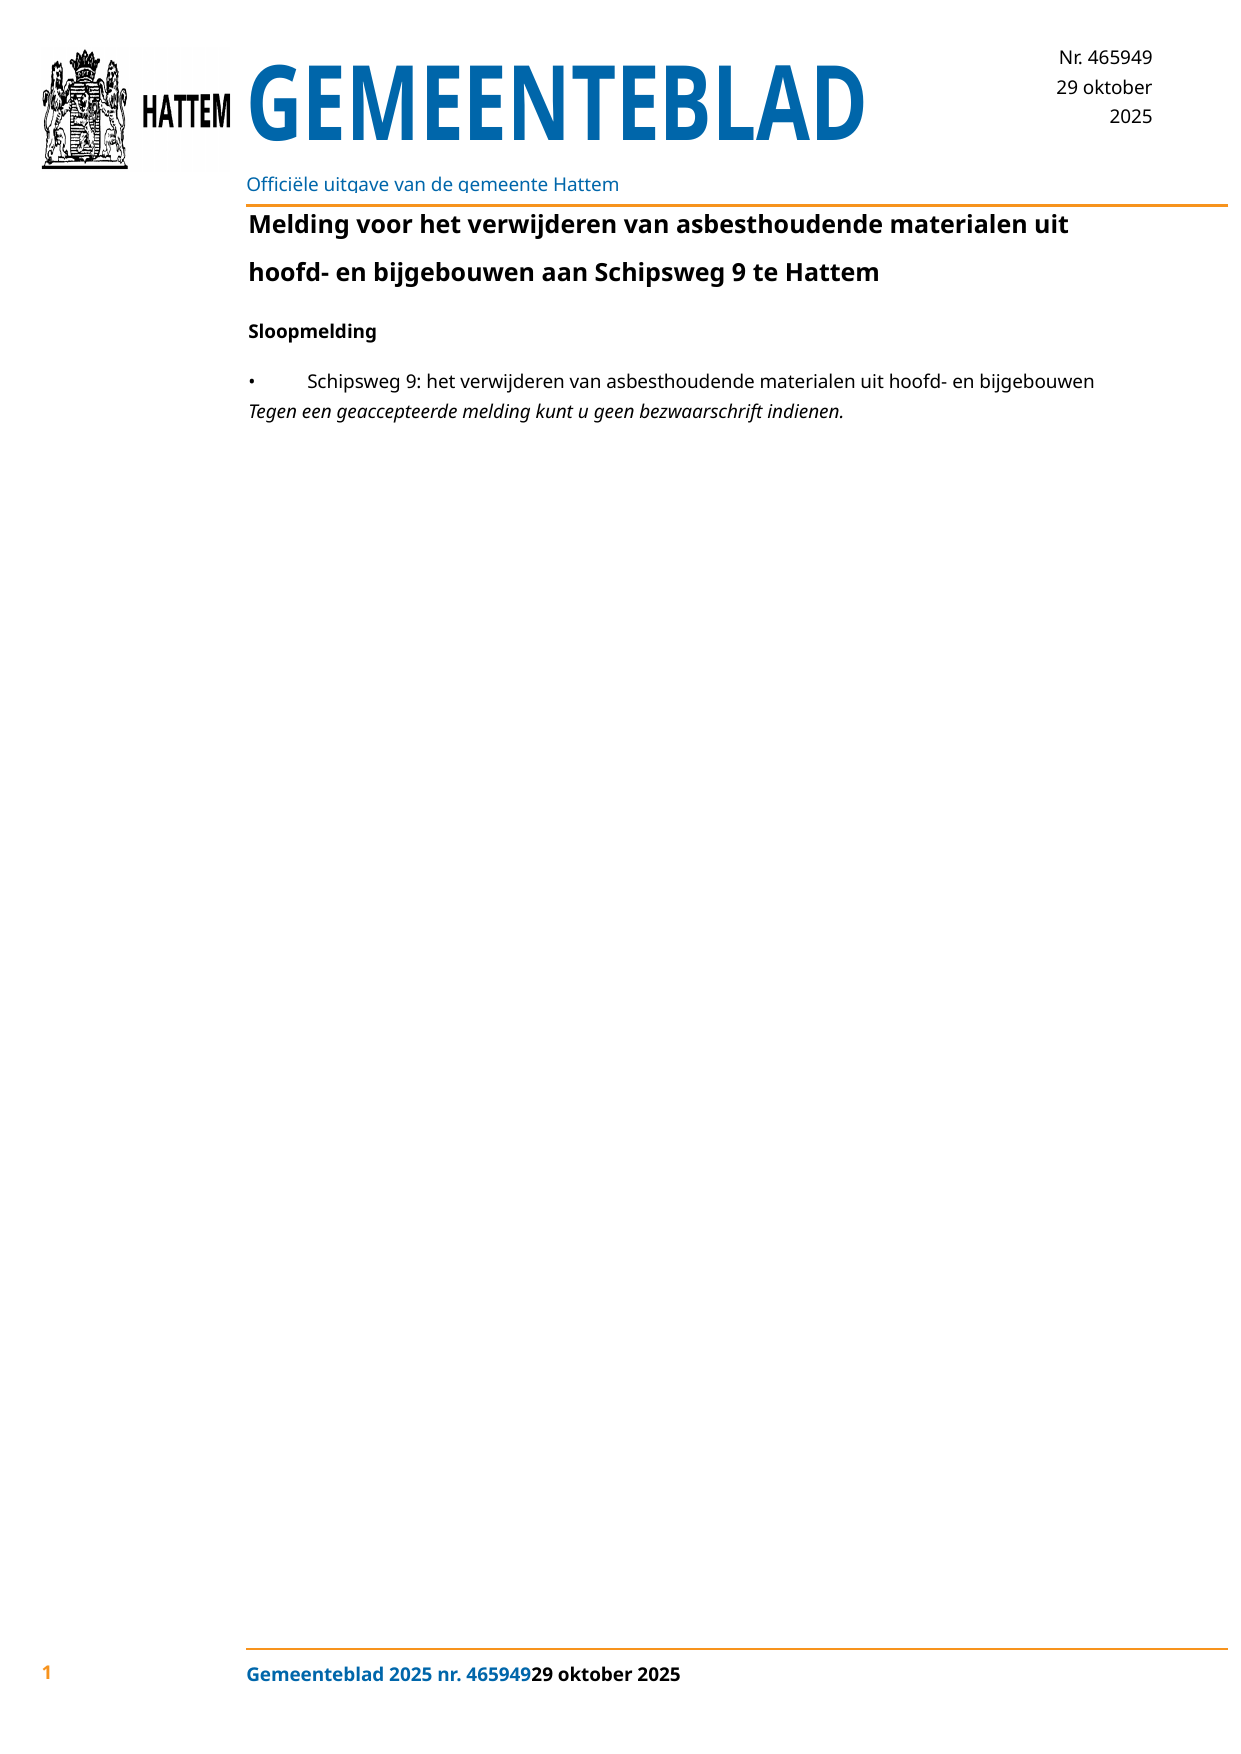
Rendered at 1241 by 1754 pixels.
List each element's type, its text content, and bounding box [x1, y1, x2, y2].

list Schipsweg 9: het verwijderen van asbesthoudende materialen uit hoofd- en bijgebouwen [248, 368, 1152, 394]
text Tegen een geaccepteerde melding kunt u geen bezwaarschrift indienen. [248, 398, 1152, 424]
text Sloopmelding [248, 318, 1152, 344]
picture [41, 47, 231, 172]
text Melding voor het verwijderen van asbesthoudende materialen uit hoofd- en bijgebouwen aan Schipsweg 9 te Hattem [248, 207, 1152, 288]
